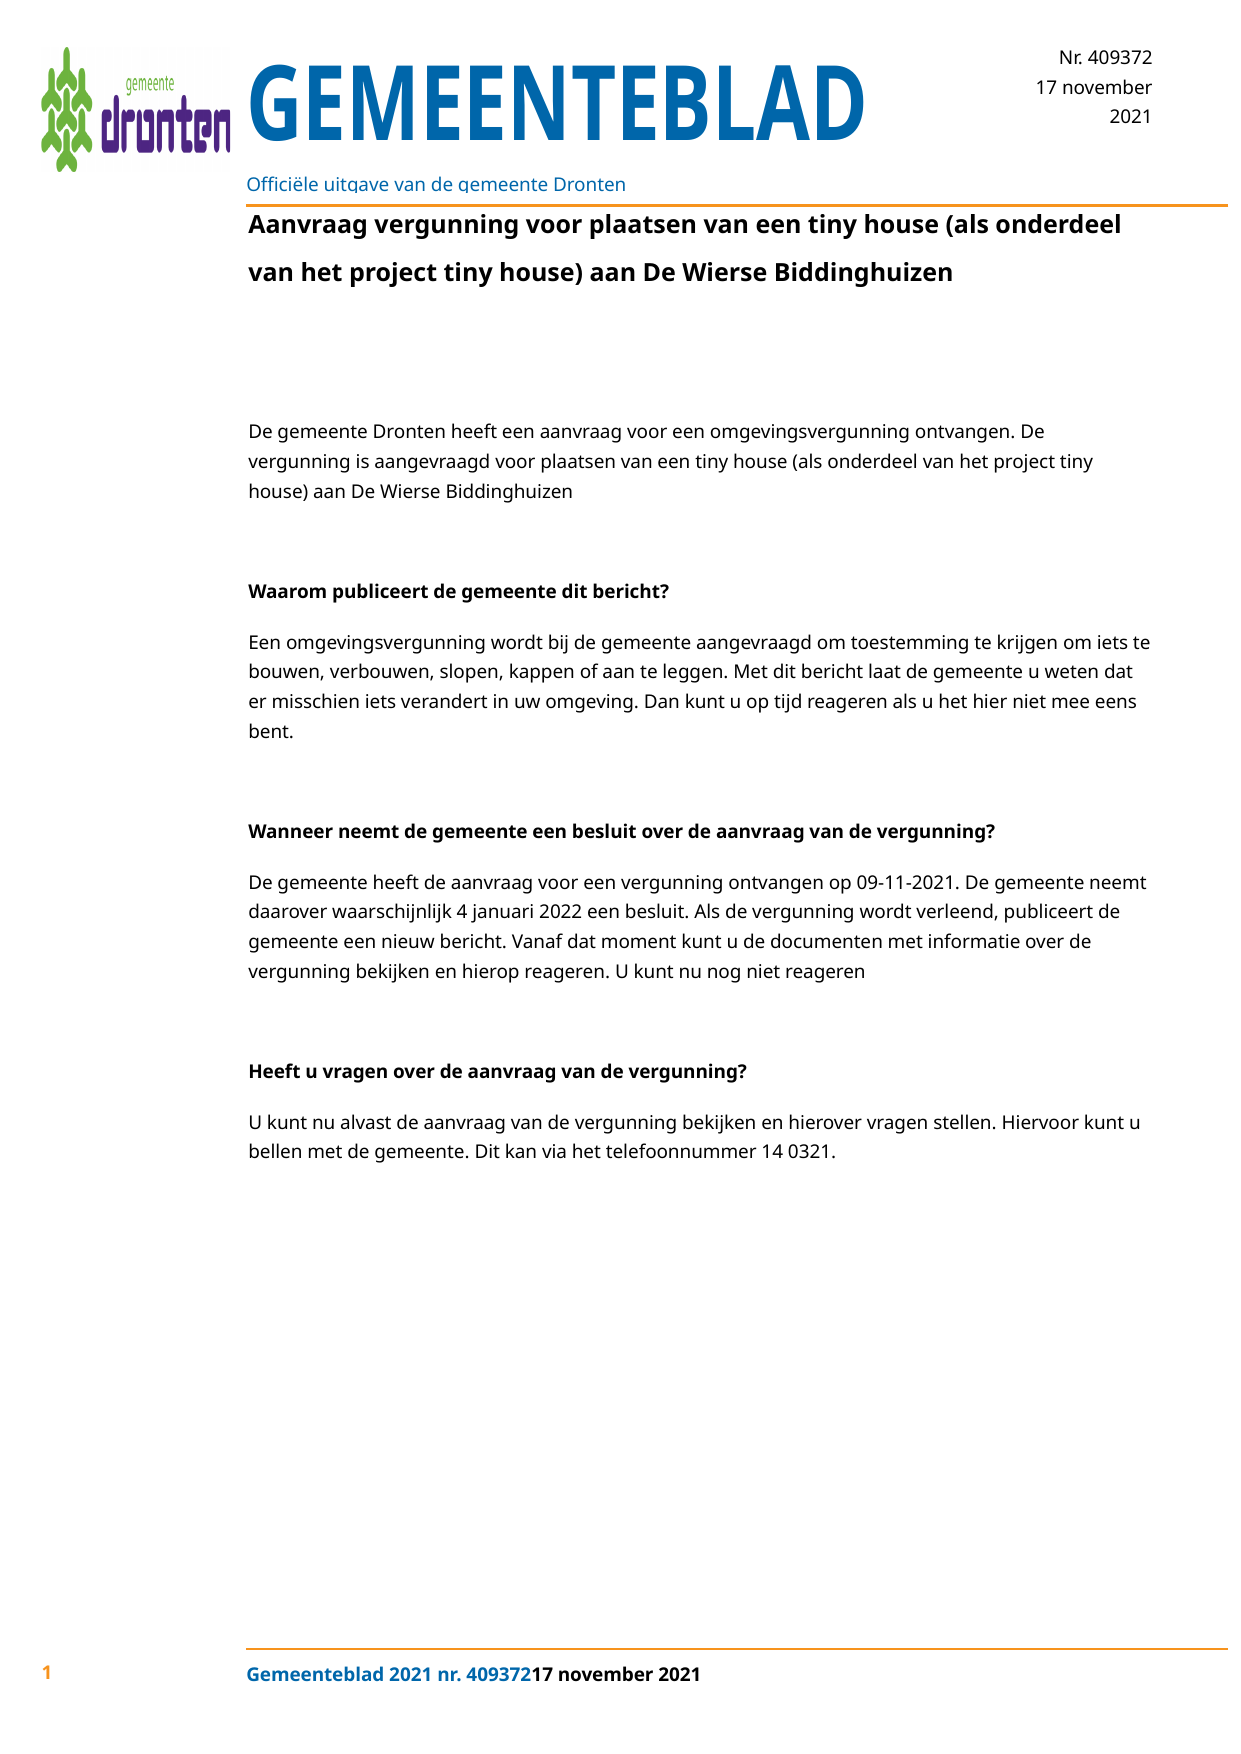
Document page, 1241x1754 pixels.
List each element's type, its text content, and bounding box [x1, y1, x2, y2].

text Een omgevingsvergunning wordt bij de gemeente aangevraagd om toestemming te krijgen om iets te bouwen, verbouwen, slopen, kappen of aan te leggen. Met dit bericht laat de gemeente u weten dat er misschien iets verandert in uw omgeving. Dan kunt u op tijd reageren als u het hier niet mee eens bent. [248, 629, 1152, 744]
text De gemeente Dronten heeft een aanvraag voor een omgevingsvergunning ontvangen. De vergunning is aangevraagd voor plaatsen van een tiny house (als onderdeel van het project tiny house) aan De Wierse Biddinghuizen [248, 419, 1152, 504]
picture [41, 47, 231, 172]
text De gemeente heeft de aanvraag voor een vergunning ontvangen op 09-11-2021. De gemeente neemt daarover waarschijnlijk 4 januari 2022 een besluit. Als de vergunning wordt verleend, publiceert de gemeente een nieuw bericht. Vanaf dat moment kunt u de documenten met informatie over de vergunning bekijken en hierop reageren. U kunt nu nog niet reageren [248, 869, 1152, 984]
text U kunt nu alvast de aanvraag van de vergunning bekijken en hierover vragen stellen. Hiervoor kunt u bellen met de gemeente. Dit kan via het telefoonnummer 14 0321. [248, 1109, 1152, 1164]
text Wanneer neemt de gemeente een besluit over de aanvraag van de vergunning? [248, 819, 1152, 844]
text Aanvraag vergunning voor plaatsen van een tiny house (als onderdeel van het project tiny house) aan De Wierse Biddinghuizen [248, 207, 1152, 288]
text Heeft u vragen over de aanvraag van de vergunning? [248, 1059, 1152, 1084]
text Waarom publiceert de gemeente dit bericht? [248, 579, 1152, 604]
